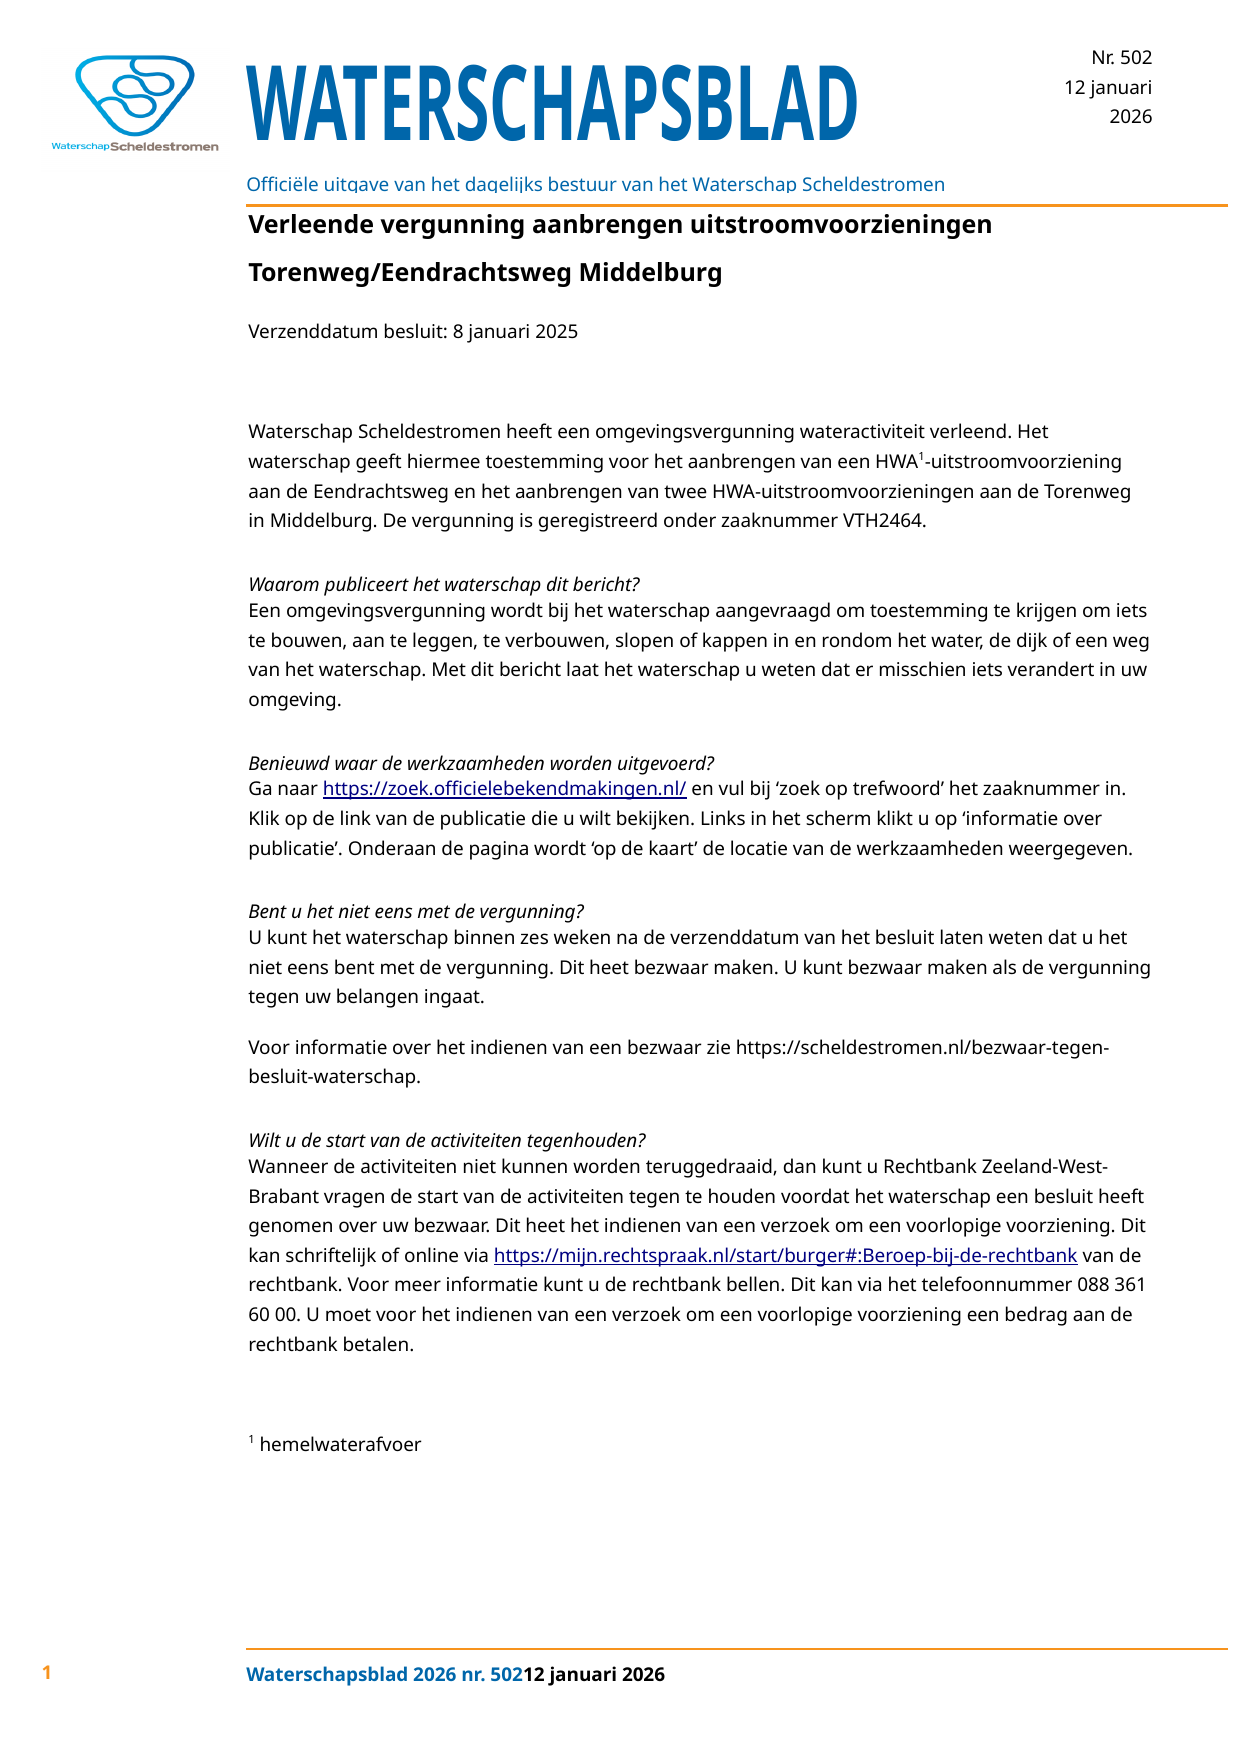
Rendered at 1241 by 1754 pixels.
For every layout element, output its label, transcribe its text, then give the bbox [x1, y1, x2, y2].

text Wanneer de activiteiten niet kunnen worden teruggedraaid, dan kunt u Rechtbank Zeeland-West-Brabant vragen de start van de activiteiten tegen te houden voordat het waterschap een besluit heeft genomen over uw bezwaar. Dit heet het indienen van een verzoek om een voorlopige voorziening. Dit kan schriftelijk of online via https://mijn.rechtspraak.nl/start/burger#:Beroep-bij-de-rechtbank van de rechtbank. Voor meer informatie kunt u de rechtbank bellen. Dit kan via het telefoonnummer 088 361 60 00. U moet voor het indienen van een verzoek om een voorlopige voorziening een bedrag aan de rechtbank betalen. [248, 1153, 1152, 1357]
text Waarom publiceert het waterschap dit bericht? [248, 571, 1152, 597]
picture [41, 47, 231, 172]
text Verzenddatum besluit: 8 januari 2025 [248, 318, 1152, 344]
text U kunt het waterschap binnen zes weken na de verzenddatum van het besluit laten weten dat u het niet eens bent met de vergunning. Dit heet bezwaar maken. U kunt bezwaar maken als de vergunning tegen uw belangen ingaat. [248, 924, 1152, 1009]
text Verleende vergunning aanbrengen uitstroomvoorzieningen Torenweg/Eendrachtsweg Middelburg [248, 207, 1152, 288]
text Waterschap Scheldestromen heeft een omgevingsvergunning wateractiviteit verleend. Het waterschap geeft hiermee toestemming voor het aanbrengen van een HWA1-uitstroomvoorziening aan de Eendrachtsweg en het aanbrengen van twee HWA-uitstroomvoorzieningen aan de Torenweg in Middelburg. De vergunning is geregistreerd onder zaaknummer VTH2464. [248, 419, 1152, 533]
text Ga naar https://zoek.officielebekendmakingen.nl/ en vul bij ‘zoek op trefwoord’ het zaaknummer in. Klik op de link van de publicatie die u wilt bekijken. Links in het scherm klikt u op ‘informatie over publicatie’. Onderaan de pagina wordt ‘op de kaart’ de locatie van de werkzaamheden weergegeven. [248, 776, 1152, 861]
text Wilt u de start van de activiteiten tegenhouden? [248, 1128, 1152, 1153]
text Voor informatie over het indienen van een bezwaar zie https://scheldestromen.nl/bezwaar-tegen-besluit-waterschap. [248, 1034, 1152, 1089]
text Benieuwd waar de werkzaamheden worden uitgevoerd? [248, 750, 1152, 776]
text Bent u het niet eens met de vergunning? [248, 899, 1152, 924]
text Een omgevingsvergunning wordt bij het waterschap aangevraagd om toestemming te krijgen om iets te bouwen, aan te leggen, te verbouwen, slopen of kappen in en rondom het water, de dijk of een weg van het waterschap. Met dit bericht laat het waterschap u weten dat er misschien iets verandert in uw omgeving. [248, 597, 1152, 712]
text 1 hemelwaterafvoer [248, 1432, 1152, 1457]
